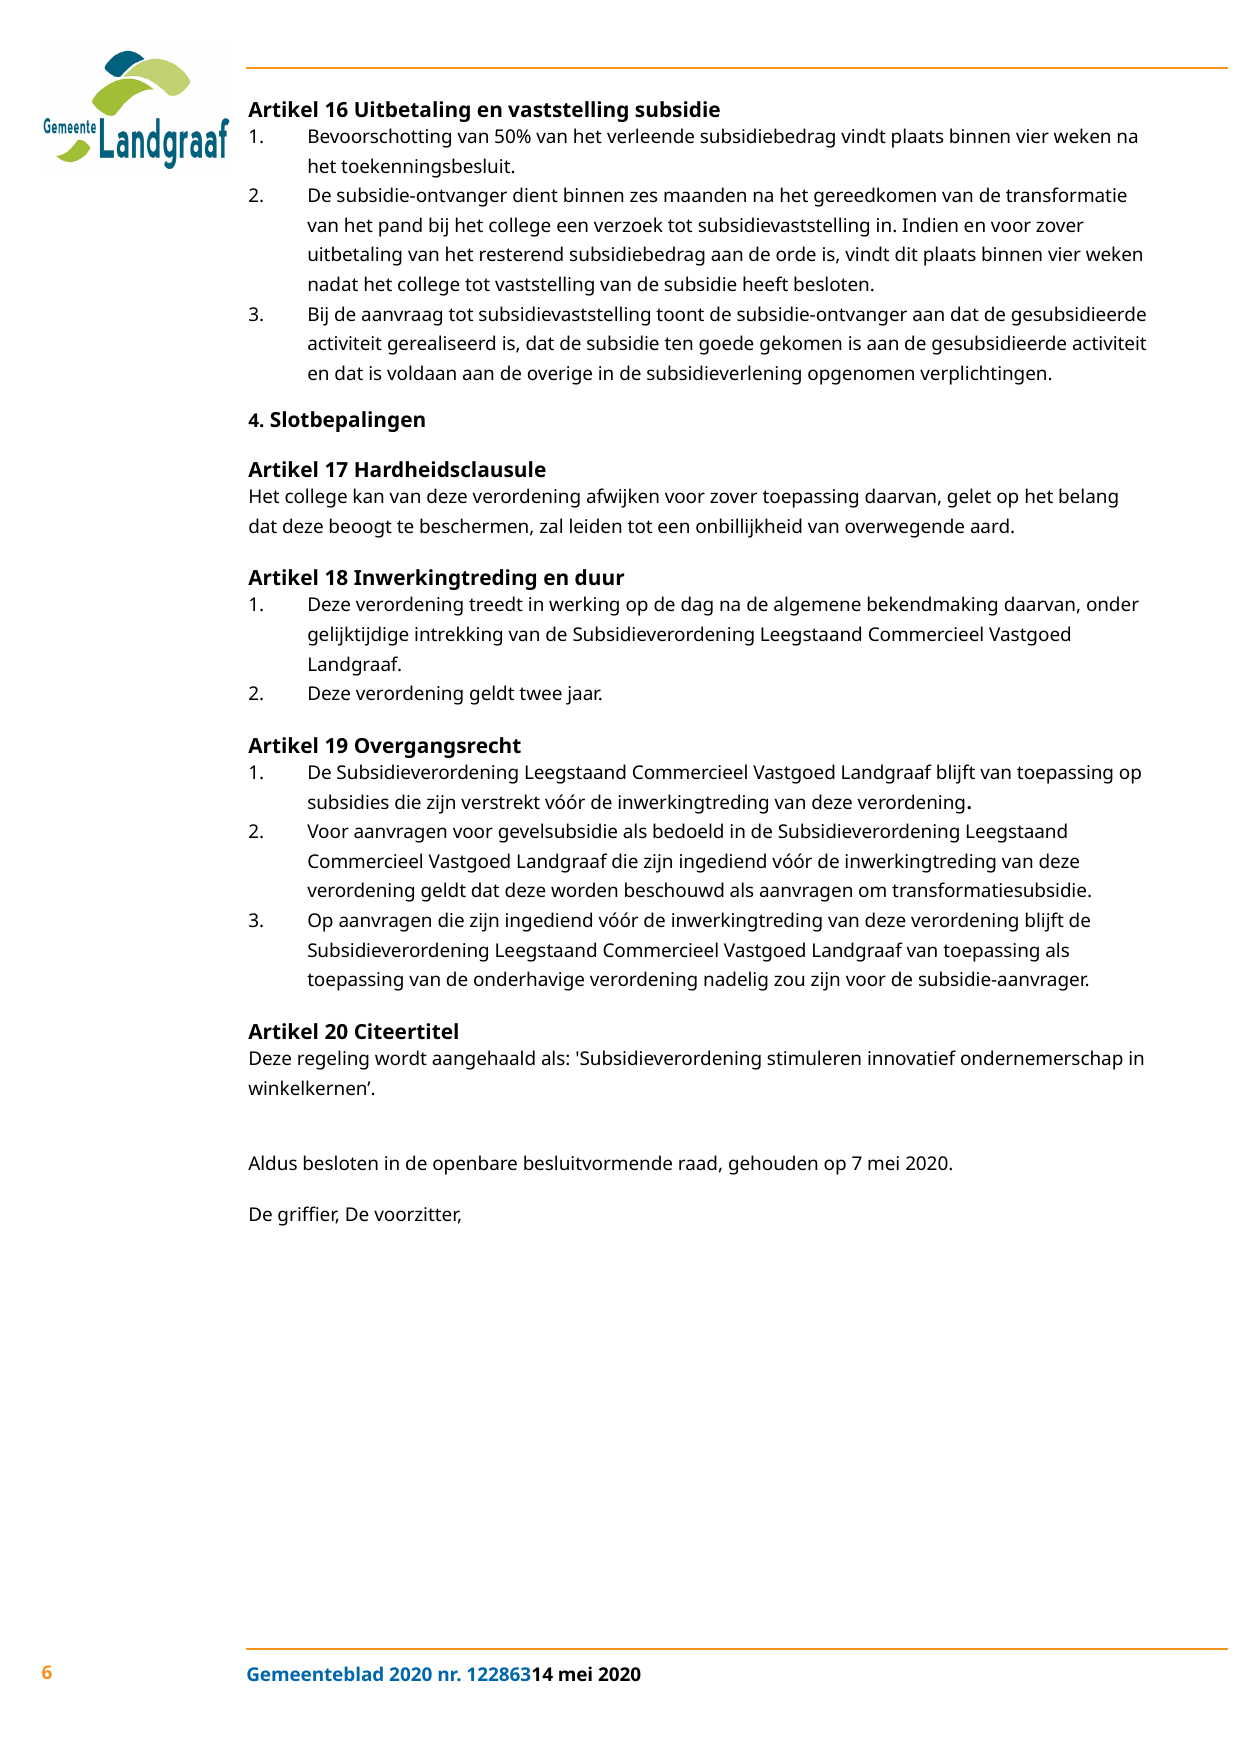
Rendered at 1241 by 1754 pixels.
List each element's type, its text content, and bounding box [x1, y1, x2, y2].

text Artikel 18 Inwerkingtreding en duur [248, 563, 1152, 592]
list De subsidie-ontvanger dient binnen zes maanden na het gereedkomen van de transformatie van het pand bij het college een verzoek tot subsidievaststelling in. Indien en voor zover uitbetaling van het resterend subsidiebedrag aan de orde is, vindt dit plaats binnen vier weken nadat het college tot vaststelling van de subsidie heeft besloten. [248, 182, 1152, 297]
list Op aanvragen die zijn ingediend vóór de inwerkingtreding van deze verordening blijft de Subsidieverordening Leegstaand Commercieel Vastgoed Landgraaf van toepassing als toepassing van de onderhavige verordening nadelig zou zijn voor de subsidie-aanvrager. [248, 907, 1152, 992]
list Deze verordening geldt twee jaar. [248, 680, 1152, 706]
text 4. Slotbepalingen [248, 406, 1152, 434]
list Bij de aanvraag tot subsidievaststelling toont de subsidie-ontvanger aan dat de gesubsidieerde activiteit gerealiseerd is, dat de subsidie ten goede gekomen is aan de gesubsidieerde activiteit en dat is voldaan aan de overige in de subsidieverlening opgenomen verplichtingen. [248, 301, 1152, 386]
text Artikel 19 Overgangsrecht [248, 731, 1152, 759]
picture [41, 47, 231, 172]
list De Subsidieverordening Leegstaand Commercieel Vastgoed Landgraaf blijft van toepassing op subsidies die zijn verstrekt vóór de inwerkingtreding van deze verordening. [248, 759, 1152, 814]
text Aldus besloten in de openbare besluitvormende raad, gehouden op 7 mei 2020. [248, 1150, 1152, 1176]
list Bevoorschotting van 50% van het verleende subsidiebedrag vindt plaats binnen vier weken na het toekenningsbesluit. [248, 123, 1152, 178]
text Artikel 17 Hardheidsclausule [248, 455, 1152, 483]
text Het college kan van deze verordening afwijken voor zover toepassing daarvan, gelet op het belang dat deze beoogt te beschermen, zal leiden tot een onbillijkheid van overwegende aard. [248, 483, 1152, 538]
list Deze verordening treedt in werking op de dag na de algemene bekendmaking daarvan, onder gelijktijdige intrekking van de Subsidieverordening Leegstaand Commercieel Vastgoed Landgraaf. [248, 592, 1152, 677]
list Voor aanvragen voor gevelsubsidie als bedoeld in de Subsidieverordening Leegstaand Commercieel Vastgoed Landgraaf die zijn ingediend vóór de inwerkingtreding van deze verordening geldt dat deze worden beschouwd als aanvragen om transformatiesubsidie. [248, 818, 1152, 903]
text De griffier, De voorzitter, [248, 1201, 1152, 1227]
text Deze regeling wordt aangehaald als: 'Subsidieverordening stimuleren innovatief ondernemerschap in winkelkernen’. [248, 1045, 1152, 1101]
text Artikel 16 Uitbetaling en vaststelling subsidie [248, 95, 1152, 123]
text Artikel 20 Citeertitel [248, 1017, 1152, 1045]
